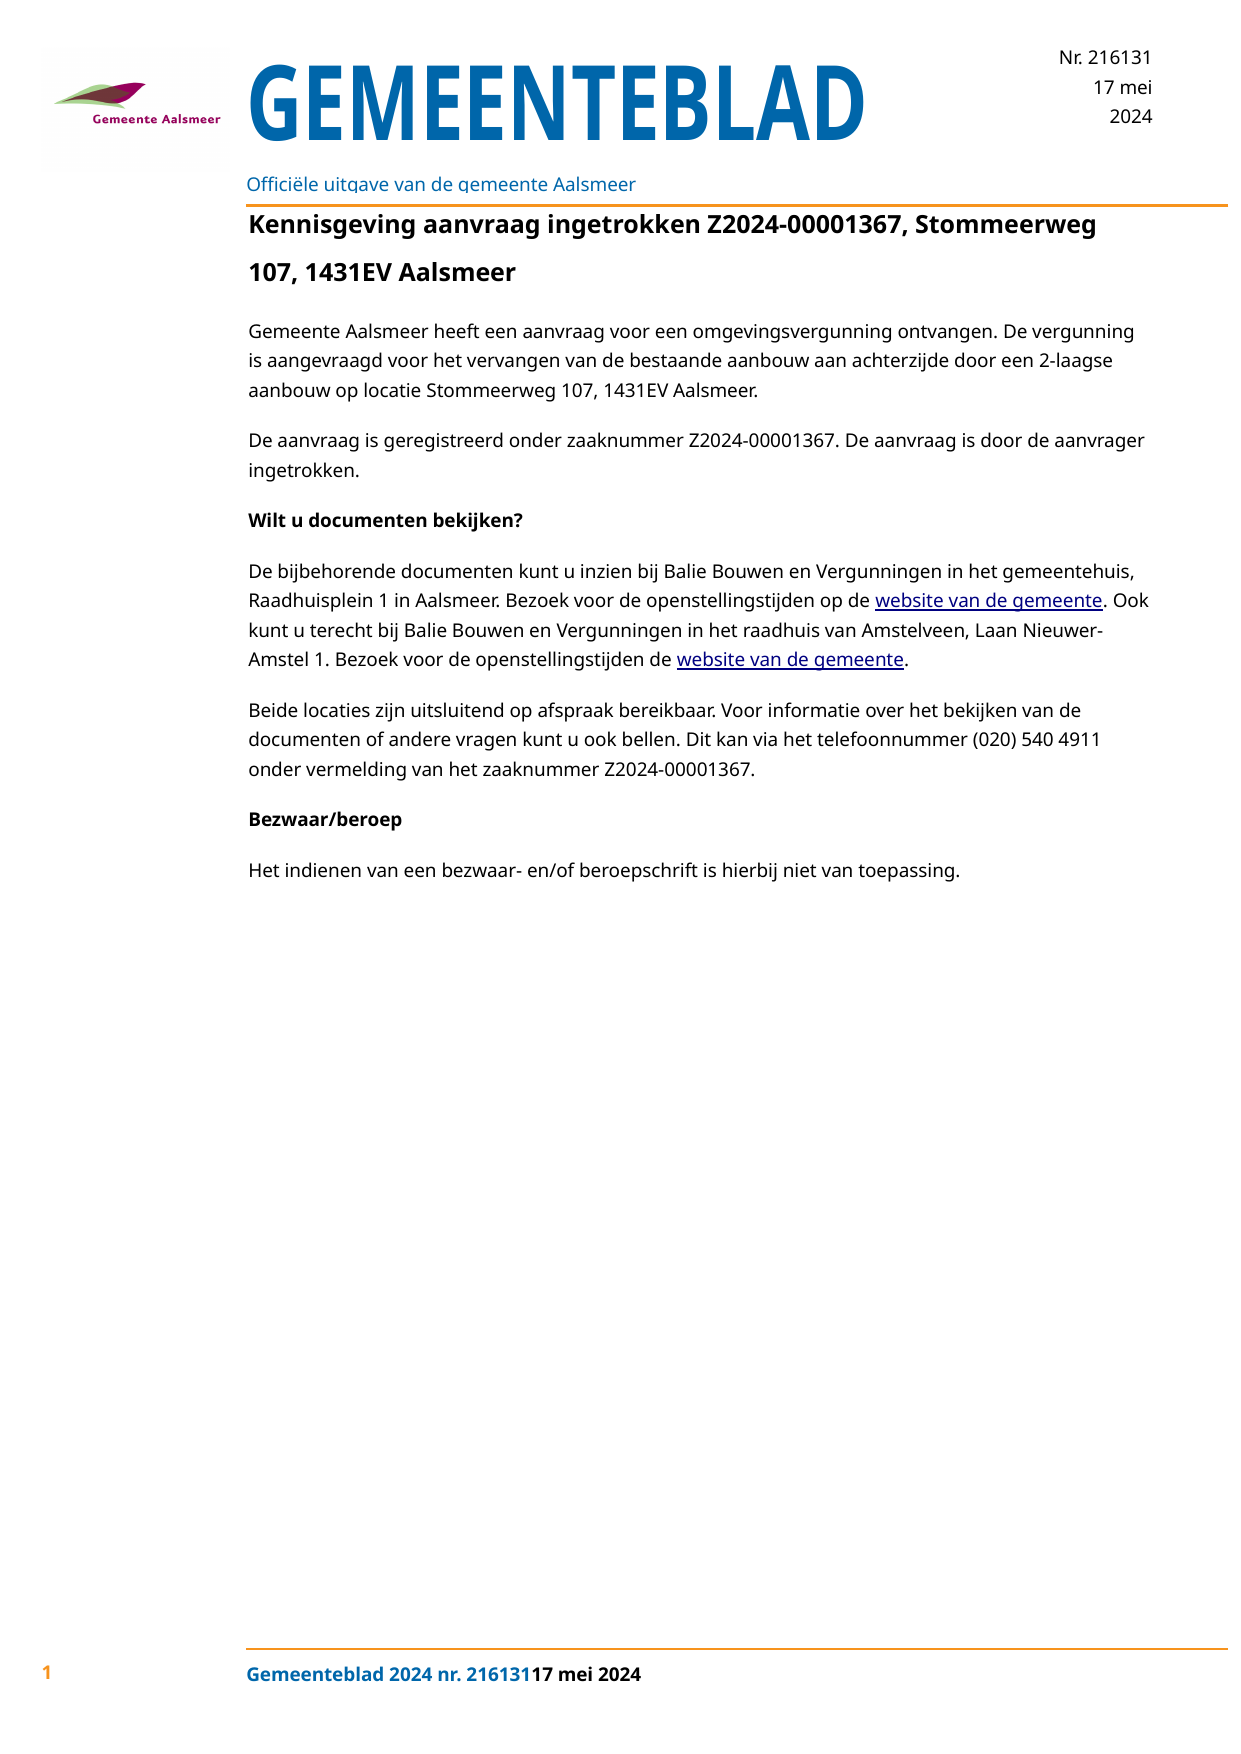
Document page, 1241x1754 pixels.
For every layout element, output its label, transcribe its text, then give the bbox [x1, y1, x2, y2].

text Kennisgeving aanvraag ingetrokken Z2024-00001367, Stommeerweg 107, 1431EV Aalsmeer [248, 207, 1152, 288]
text De bijbehorende documenten kunt u inzien bij Balie Bouwen en Vergunningen in het gemeentehuis, Raadhuisplein 1 in Aalsmeer. Bezoek voor de openstellingstijden op de website van de gemeente. Ook kunt u terecht bij Balie Bouwen en Vergunningen in het raadhuis van Amstelveen, Laan Nieuwer-Amstel 1. Bezoek voor de openstellingstijden de website van de gemeente. [248, 558, 1152, 672]
text Beide locaties zijn uitsluitend op afspraak bereikbaar. Voor informatie over het bekijken van de documenten of andere vragen kunt u ook bellen. Dit kan via het telefoonnummer (020) 540 4911 onder vermelding van het zaaknummer Z2024-00001367. [248, 697, 1152, 782]
text Wilt u documenten bekijken? [248, 507, 1152, 533]
text De aanvraag is geregistreerd onder zaaknummer Z2024-00001367. De aanvraag is door de aanvrager ingetrokken. [248, 427, 1152, 483]
text Gemeente Aalsmeer heeft een aanvraag voor een omgevingsvergunning ontvangen. De vergunning is aangevraagd voor het vervangen van de bestaande aanbouw aan achterzijde door een 2-laagse aanbouw op locatie Stommeerweg 107, 1431EV Aalsmeer. [248, 318, 1152, 403]
picture [41, 47, 231, 172]
text Bezwaar/beroep [248, 807, 1152, 832]
text Het indienen van een bezwaar- en/of beroepschrift is hierbij niet van toepassing. [248, 857, 1152, 883]
